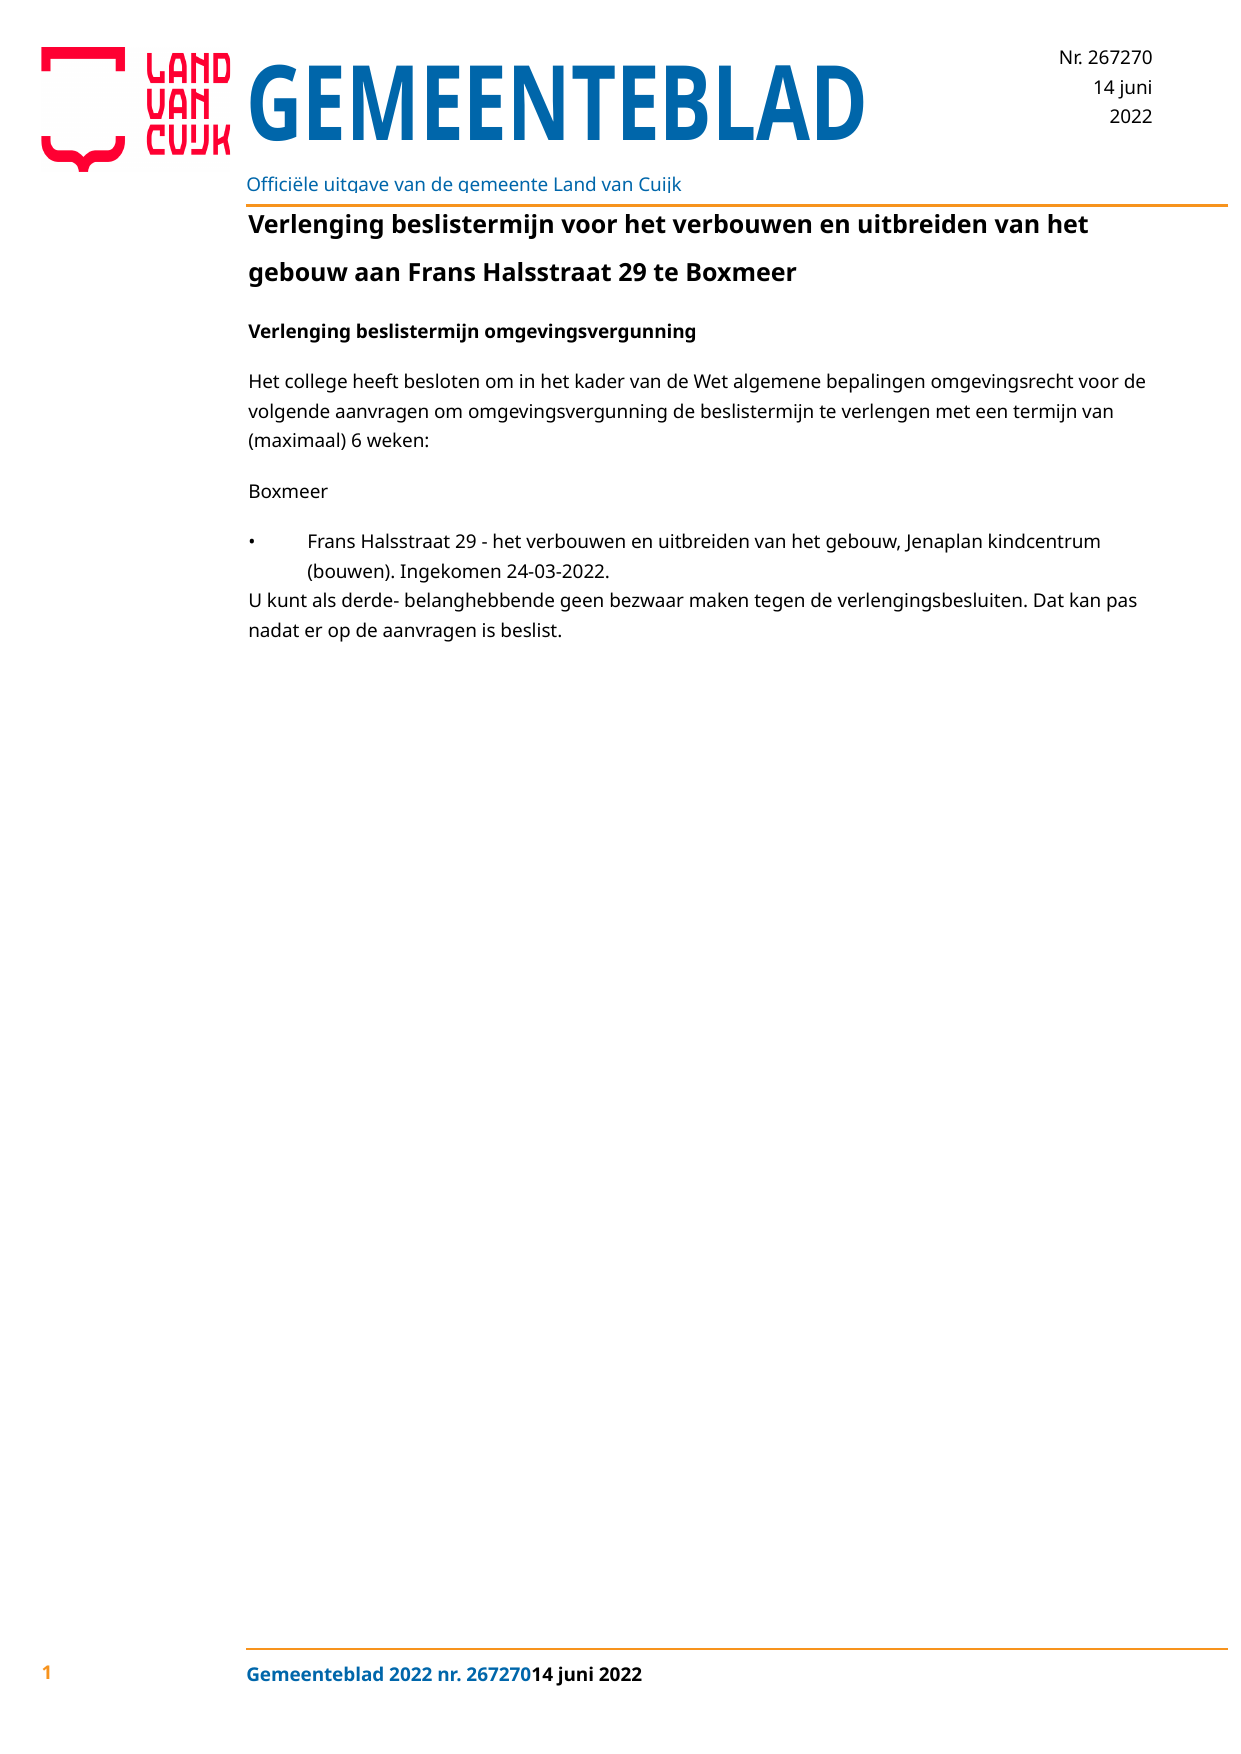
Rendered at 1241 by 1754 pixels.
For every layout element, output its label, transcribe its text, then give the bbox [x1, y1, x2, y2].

list Frans Halsstraat 29 - het verbouwen en uitbreiden van het gebouw, Jenaplan kindcentrum (bouwen). Ingekomen 24-03-2022. [248, 528, 1152, 584]
text Verlenging beslistermijn voor het verbouwen en uitbreiden van het gebouw aan Frans Halsstraat 29 te Boxmeer [248, 207, 1152, 288]
picture [41, 47, 231, 172]
text U kunt als derde- belanghebbende geen bezwaar maken tegen de verlengingsbesluiten. Dat kan pas nadat er op de aanvragen is beslist. [248, 587, 1152, 643]
text Het college heeft besloten om in het kader van de Wet algemene bepalingen omgevingsrecht voor de volgende aanvragen om omgevingsvergunning de beslistermijn te verlengen met een termijn van (maximaal) 6 weken: [248, 368, 1152, 453]
text Boxmeer [248, 478, 1152, 504]
text Verlenging beslistermijn omgevingsvergunning [248, 318, 1152, 344]
